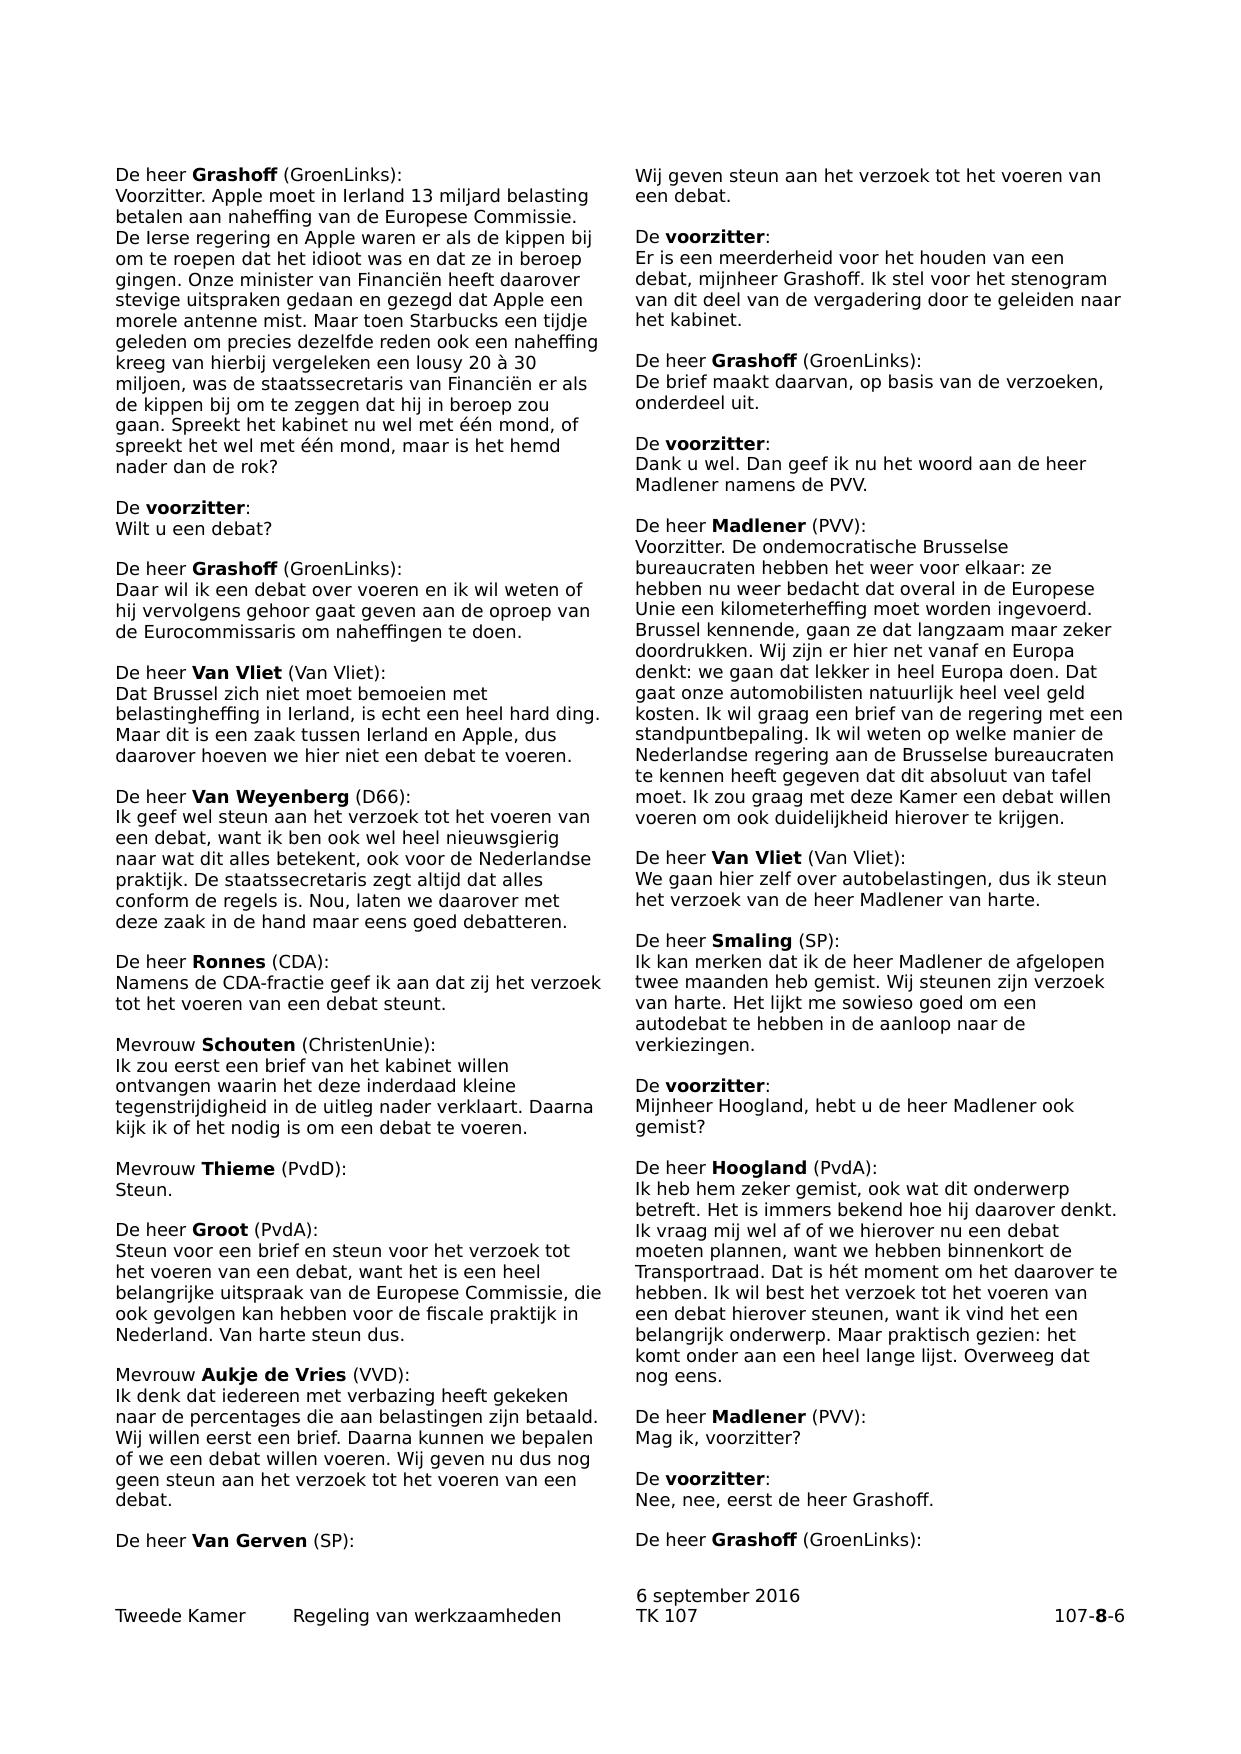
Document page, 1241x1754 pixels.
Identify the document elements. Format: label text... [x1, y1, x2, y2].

text Ik denk dat iedereen met verbazing heeft gekeken naar de percentages die aan belastingen zijn betaald. Wij willen eerst een brief. Daarna kunnen we bepalen of we een debat willen voeren. Wij geven nu dus nog geen steun aan het verzoek tot het voeren van een debat. [115, 1386, 605, 1511]
text De brief maakt daarvan, op basis van de verzoeken, onderdeel uit. [635, 372, 1125, 413]
text De voorzitter: [635, 1468, 1125, 1489]
text Dat Brussel zich niet moet bemoeien met belastingheffing in Ierland, is echt een heel hard ding. Maar dit is een zaak tussen Ierland en Apple, dus daarover hoeven we hier niet een debat te voeren. [115, 683, 605, 767]
text Ik heb hem zeker gemist, ook wat dit onderwerp betreft. Het is immers bekend hoe hij daarover denkt. Ik vraag mij wel af of we hierover nu een debat moeten plannen, want we hebben binnenkort de Transportraad. Dat is hét moment om het daarover te hebben. Ik wil best het verzoek tot het voeren van een debat hierover steunen, want ik vind het een belangrijk onderwerp. Maar praktisch gezien: het komt onder aan een heel lange lijst. Overweeg dat nog eens. [635, 1179, 1125, 1387]
text De heer Van Vliet (Van Vliet): [115, 662, 605, 683]
text De heer Grashoff (GroenLinks): [115, 165, 605, 186]
text De heer Hoogland (PvdA): [635, 1158, 1125, 1179]
text Ik zou eerst een brief van het kabinet willen ontvangen waarin het deze inderdaad kleine tegenstrijdigheid in de uitleg nader verklaart. Daarna kijk ik of het nodig is om een debat te voeren. [115, 1055, 605, 1139]
text Ik kan merken dat ik de heer Madlener de afgelopen twee maanden heb gemist. Wij steunen zijn verzoek van harte. Het lijkt me sowieso goed om een autodebat te hebben in de aanloop naar de verkiezingen. [635, 951, 1125, 1056]
text De heer Grashoff (GroenLinks): [115, 559, 605, 580]
text Nee, nee, eerst de heer Grashoff. [635, 1489, 1125, 1510]
text De heer Grashoff (GroenLinks): [635, 351, 1125, 372]
text Wilt u een debat? [115, 518, 605, 539]
text Wij geven steun aan het verzoek tot het voeren van een debat. [635, 165, 1125, 207]
text Namens de CDA-fractie geef ik aan dat zij het verzoek tot het voeren van een debat steunt. [115, 973, 605, 1015]
text Er is een meerderheid voor het houden van een debat, mijnheer Grashoff. Ik stel voor het stenogram van dit deel van de vergadering door te geleiden naar het kabinet. [635, 248, 1125, 331]
text De voorzitter: [635, 227, 1125, 248]
text Steun voor een brief en steun voor het verzoek tot het voeren van een debat, want het is een heel belangrijke uitspraak van de Europese Commissie, die ook gevolgen kan hebben voor de fiscale praktijk in Nederland. Van harte steun dus. [115, 1241, 605, 1345]
text De heer Madlener (PVV): [635, 516, 1125, 537]
text De heer Van Vliet (Van Vliet): [635, 848, 1125, 869]
text Mag ik, voorzitter? [635, 1428, 1125, 1448]
text De heer Groot (PvdA): [115, 1220, 605, 1241]
text Dank u wel. Dan geef ik nu het woord aan de heer Madlener namens de PVV. [635, 454, 1125, 496]
text De heer Van Gerven (SP): [115, 1531, 605, 1552]
text De heer Grashoff (GroenLinks): [635, 1530, 1125, 1551]
text Mijnheer Hoogland, hebt u de heer Madlener ook gemist? [635, 1096, 1125, 1138]
text Voorzitter. Apple moet in Ierland 13 miljard belasting betalen aan naheffing van de Europese Commissie. De Ierse regering en Apple waren er als de kippen bij om te roepen dat het idioot was en dat ze in beroep gingen. Onze minister van Financiën heeft daarover stevige uitspraken gedaan en gezegd dat Apple een morele antenne mist. Maar toen Starbucks een tijdje geleden om precies dezelfde reden ook een naheffing kreeg van hierbij vergeleken een lousy 20 à 30 miljoen, was de staatssecretaris van Financiën er als de kippen bij om te zeggen dat hij in beroep zou gaan. Spreekt het kabinet nu wel met één mond, of spreekt het wel met één mond, maar is het hemd nader dan de rok? [115, 186, 605, 478]
text Mevrouw Schouten (ChristenUnie): [115, 1035, 605, 1055]
text Steun. [115, 1179, 605, 1200]
text We gaan hier zelf over autobelastingen, dus ik steun het verzoek van de heer Madlener van harte. [635, 869, 1125, 911]
text Daar wil ik een debat over voeren en ik wil weten of hij vervolgens gehoor gaat geven aan de oproep van de Eurocommissaris om naheffingen te doen. [115, 580, 605, 642]
text De heer Ronnes (CDA): [115, 952, 605, 973]
text Mevrouw Aukje de Vries (VVD): [115, 1365, 605, 1386]
text Ik geef wel steun aan het verzoek tot het voeren van een debat, want ik ben ook wel heel nieuwsgierig naar wat dit alles betekent, ook voor de Nederlandse praktijk. De staatssecretaris zegt altijd dat alles conform de regels is. Nou, laten we daarover met deze zaak in de hand maar eens goed debatteren. [115, 807, 605, 932]
text De voorzitter: [115, 498, 605, 518]
text Mevrouw Thieme (PvdD): [115, 1159, 605, 1179]
text De heer Madlener (PVV): [635, 1407, 1125, 1428]
text De heer Smaling (SP): [635, 931, 1125, 951]
text De heer Van Weyenberg (D66): [115, 787, 605, 807]
text De voorzitter: [635, 1076, 1125, 1096]
text Voorzitter. De ondemocratische Brusselse bureaucraten hebben het weer voor elkaar: ze hebben nu weer bedacht dat overal in de Europese Unie een kilometerheffing moet worden ingevoerd. Brussel kennende, gaan ze dat langzaam maar zeker doordrukken. Wij zijn er hier net vanaf en Europa denkt: we gaan dat lekker in heel Europa doen. Dat gaat onze automobilisten natuurlijk heel veel geld kosten. Ik wil graag een brief van de regering met een standpuntbepaling. Ik wil weten op welke manier de Nederlandse regering aan de Brusselse bureaucraten te kennen heeft gegeven dat dit absoluut van tafel moet. Ik zou graag met deze Kamer een debat willen voeren om ook duidelijkheid hierover te krijgen. [635, 537, 1125, 828]
text De voorzitter: [635, 433, 1125, 454]
